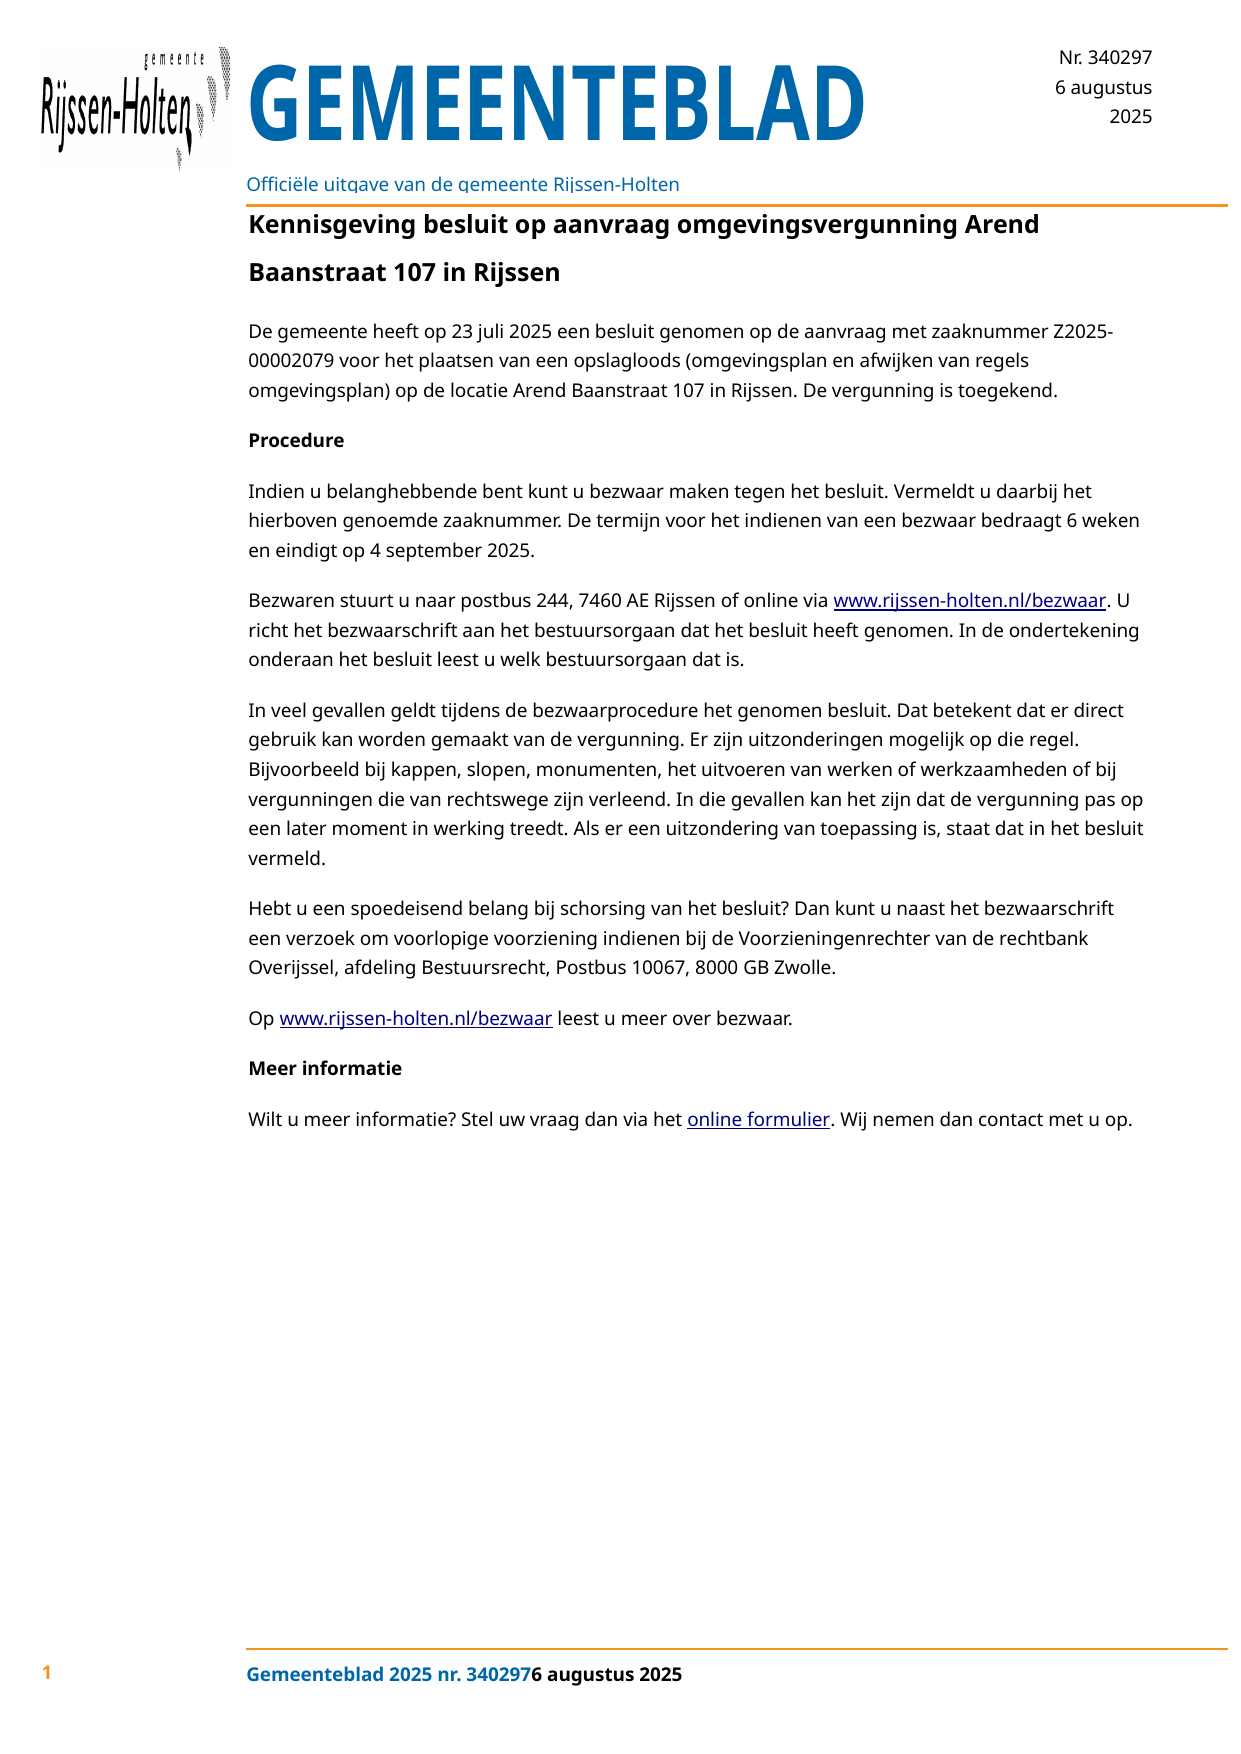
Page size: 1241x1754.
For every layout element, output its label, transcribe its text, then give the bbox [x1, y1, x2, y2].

text Kennisgeving besluit op aanvraag omgevingsvergunning Arend Baanstraat 107 in Rijssen [248, 207, 1152, 288]
text Wilt u meer informatie? Stel uw vraag dan via het online formulier. Wij nemen dan contact met u op. [248, 1106, 1152, 1132]
text De gemeente heeft op 23 juli 2025 een besluit genomen op de aanvraag met zaaknummer Z2025-00002079 voor het plaatsen van een opslagloods (omgevingsplan en afwijken van regels omgevingsplan) op de locatie Arend Baanstraat 107 in Rijssen. De vergunning is toegekend. [248, 318, 1152, 403]
text Hebt u een spoedeisend belang bij schorsing van het besluit? Dan kunt u naast het bezwaarschrift een verzoek om voorlopige voorziening indienen bij de Voorzieningenrechter van de rechtbank Overijssel, afdeling Bestuursrecht, Postbus 10067, 8000 GB Zwolle. [248, 895, 1152, 980]
text Procedure [248, 427, 1152, 453]
text Indien u belanghebbende bent kunt u bezwaar maken tegen het besluit. Vermeldt u daarbij het hierboven genoemde zaaknummer. De termijn voor het indienen van een bezwaar bedraagt 6 weken en eindigt op 4 september 2025. [248, 478, 1152, 563]
text In veel gevallen geldt tijdens de bezwaarprocedure het genomen besluit. Dat betekent dat er direct gebruik kan worden gemaakt van de vergunning. Er zijn uitzonderingen mogelijk op die regel. Bijvoorbeeld bij kappen, slopen, monumenten, het uitvoeren van werken of werkzaamheden of bij vergunningen die van rechtswege zijn verleend. In die gevallen kan het zijn dat de vergunning pas op een later moment in werking treedt. Als er een uitzondering van toepassing is, staat dat in het besluit vermeld. [248, 697, 1152, 871]
text Bezwaren stuurt u naar postbus 244, 7460 AE Rijssen of online via www.rijssen-holten.nl/bezwaar. U richt het bezwaarschrift aan het bestuursorgaan dat het besluit heeft genomen. In de ondertekening onderaan het besluit leest u welk bestuursorgaan dat is. [248, 587, 1152, 672]
picture [41, 47, 231, 172]
text Op www.rijssen-holten.nl/bezwaar leest u meer over bezwaar. [248, 1005, 1152, 1031]
text Meer informatie [248, 1055, 1152, 1081]
